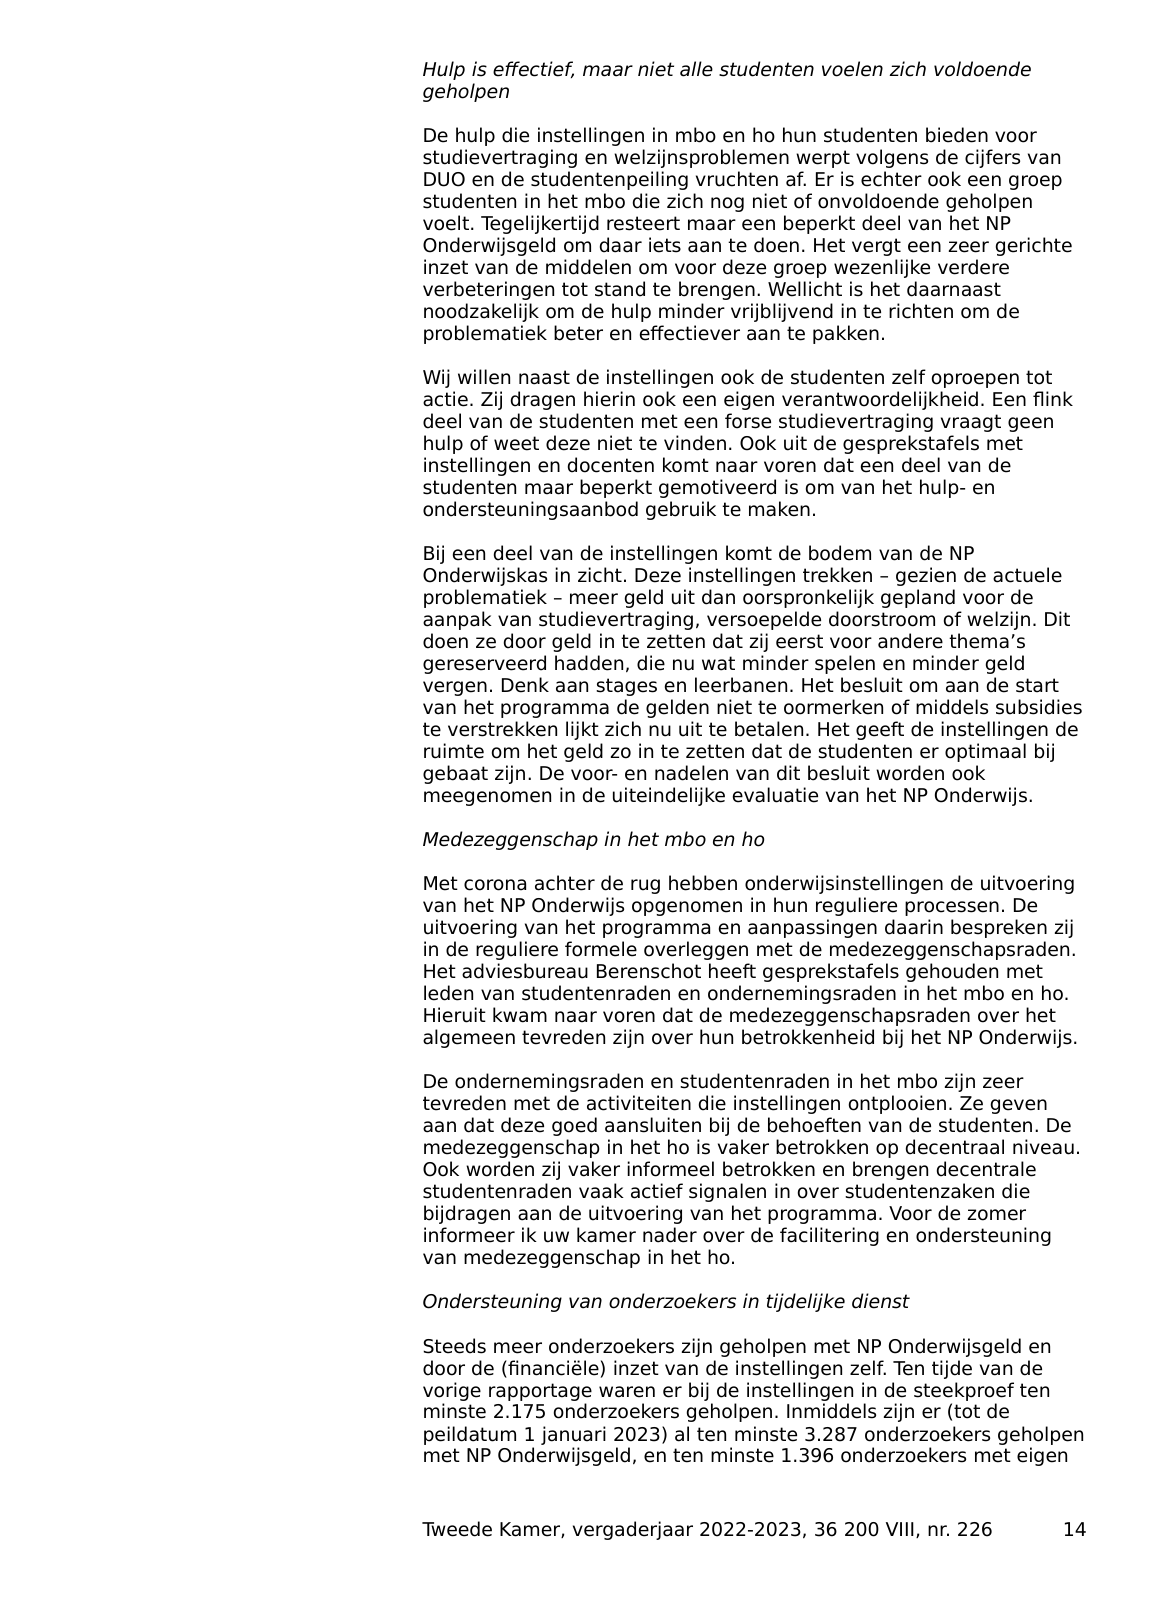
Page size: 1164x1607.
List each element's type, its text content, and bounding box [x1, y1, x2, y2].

subtitle Medezeggenschap in het mbo en ho [422, 829, 1087, 851]
subtitle Hulp is effectief, maar niet alle studenten voelen zich voldoende geholpen [422, 59, 1087, 103]
text De ondernemingsraden en studentenraden in het mbo zijn zeer tevreden met de activiteiten die instellingen ontplooien. Ze geven aan dat deze goed aansluiten bij de behoeften van de studenten. De medezeggenschap in het ho is vaker betrokken op decentraal niveau. Ook worden zij vaker informeel betrokken en brengen decentrale studentenraden vaak actief signalen in over studentenzaken die bijdragen aan de uitvoering van het programma. Voor de zomer informeer ik uw kamer nader over de facilitering en ondersteuning van medezeggenschap in het ho. [422, 1071, 1087, 1269]
text Met corona achter de rug hebben onderwijsinstellingen de uitvoering van het NP Onderwijs opgenomen in hun reguliere processen. De uitvoering van het programma en aanpassingen daarin bespreken zij in de reguliere formele overleggen met de medezeggenschapsraden. Het adviesbureau Berenschot heeft gesprekstafels gehouden met leden van studentenraden en ondernemingsraden in het mbo en ho. Hieruit kwam naar voren dat de medezeggenschapsraden over het algemeen tevreden zijn over hun betrokkenheid bij het NP Onderwijs. [422, 873, 1087, 1049]
subtitle Ondersteuning van onderzoekers in tijdelijke dienst [422, 1291, 1087, 1313]
text Steeds meer onderzoekers zijn geholpen met NP Onderwijsgeld en door de (financiële) inzet van de instellingen zelf. Ten tijde van de vorige rapportage waren er bij de instellingen in de steekproef ten minste 2.175 onderzoekers geholpen. Inmiddels zijn er (tot de peildatum 1 januari 2023) al ten minste 3.287 onderzoekers geholpen met NP Onderwijsgeld, en ten minste 1.396 onderzoekers met eigen [422, 1336, 1087, 1467]
text Bij een deel van de instellingen komt de bodem van de NP Onderwijskas in zicht. Deze instellingen trekken – gezien de actuele problematiek – meer geld uit dan oorspronkelijk gepland voor de aanpak van studievertraging, versoepelde doorstroom of welzijn. Dit doen ze door geld in te zetten dat zij eerst voor andere thema’s gereserveerd hadden, die nu wat minder spelen en minder geld vergen. Denk aan stages en leerbanen. Het besluit om aan de start van het programma de gelden niet te oormerken of middels subsidies te verstrekken lijkt zich nu uit te betalen. Het geeft de instellingen de ruimte om het geld zo in te zetten dat de studenten er optimaal bij gebaat zijn. De voor- en nadelen van dit besluit worden ook meegenomen in de uiteindelijke evaluatie van het NP Onderwijs. [422, 543, 1087, 807]
text Wij willen naast de instellingen ook de studenten zelf oproepen tot actie. Zij dragen hierin ook een eigen verantwoordelijkheid. Een flink deel van de studenten met een forse studievertraging vraagt geen hulp of weet deze niet te vinden. Ook uit de gesprekstafels met instellingen en docenten komt naar voren dat een deel van de studenten maar beperkt gemotiveerd is om van het hulp- en ondersteuningsaanbod gebruik te maken. [422, 367, 1087, 521]
text De hulp die instellingen in mbo en ho hun studenten bieden voor studievertraging en welzijnsproblemen werpt volgens de cijfers van DUO en de studentenpeiling vruchten af. Er is echter ook een groep studenten in het mbo die zich nog niet of onvoldoende geholpen voelt. Tegelijkertijd resteert maar een beperkt deel van het NP Onderwijsgeld om daar iets aan te doen. Het vergt een zeer gerichte inzet van de middelen om voor deze groep wezenlijke verdere verbeteringen tot stand te brengen. Wellicht is het daarnaast noodzakelijk om de hulp minder vrijblijvend in te richten om de problematiek beter en effectiever aan te pakken. [422, 125, 1087, 345]
